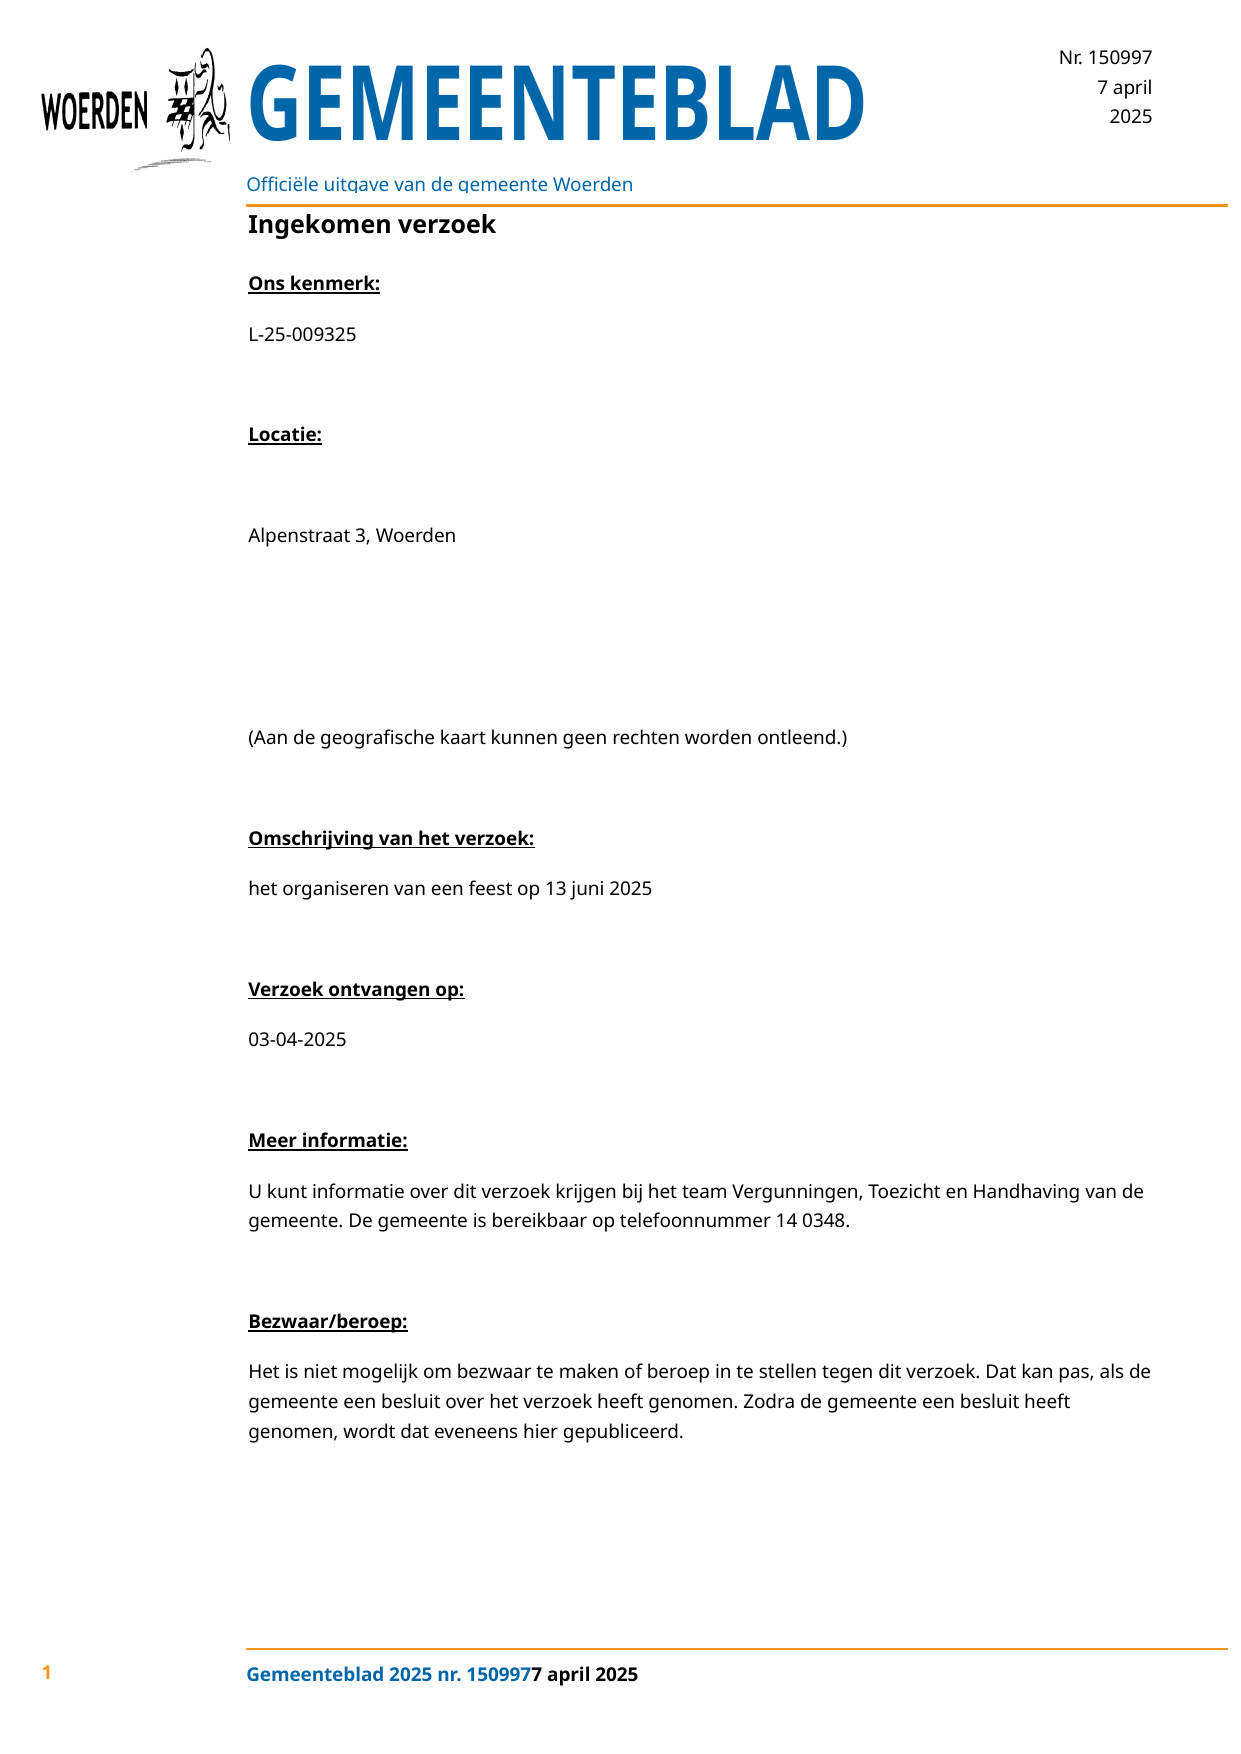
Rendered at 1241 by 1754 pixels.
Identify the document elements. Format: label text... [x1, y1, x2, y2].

text U kunt informatie over dit verzoek krijgen bij het team Vergunningen, Toezicht en Handhaving van de gemeente. De gemeente is bereikbaar op telefoonnummer 14 0348. [248, 1178, 1152, 1233]
text het organiseren van een feest op 13 juni 2025 [248, 875, 1152, 901]
picture [41, 47, 231, 172]
text Meer informatie: [248, 1127, 1152, 1153]
text Bezwaar/beroep: [248, 1308, 1152, 1334]
text 03-04-2025 [248, 1027, 1152, 1052]
text Ingekomen verzoek [248, 207, 1152, 241]
text Verzoek ontvangen op: [248, 976, 1152, 1002]
text Ons kenmerk: [248, 270, 1152, 296]
text L-25-009325 [248, 321, 1152, 346]
text (Aan de geografische kaart kunnen geen rechten worden ontleend.) [248, 724, 1152, 750]
text Alpenstraat 3, Woerden [248, 522, 1152, 548]
text Locatie: [248, 422, 1152, 447]
text Omschrijving van het verzoek: [248, 825, 1152, 851]
text Het is niet mogelijk om bezwaar te maken of beroep in te stellen tegen dit verzoek. Dat kan pas, als de gemeente een besluit over het verzoek heeft genomen. Zodra de gemeente een besluit heeft genomen, wordt dat eveneens hier gepubliceerd. [248, 1359, 1152, 1443]
